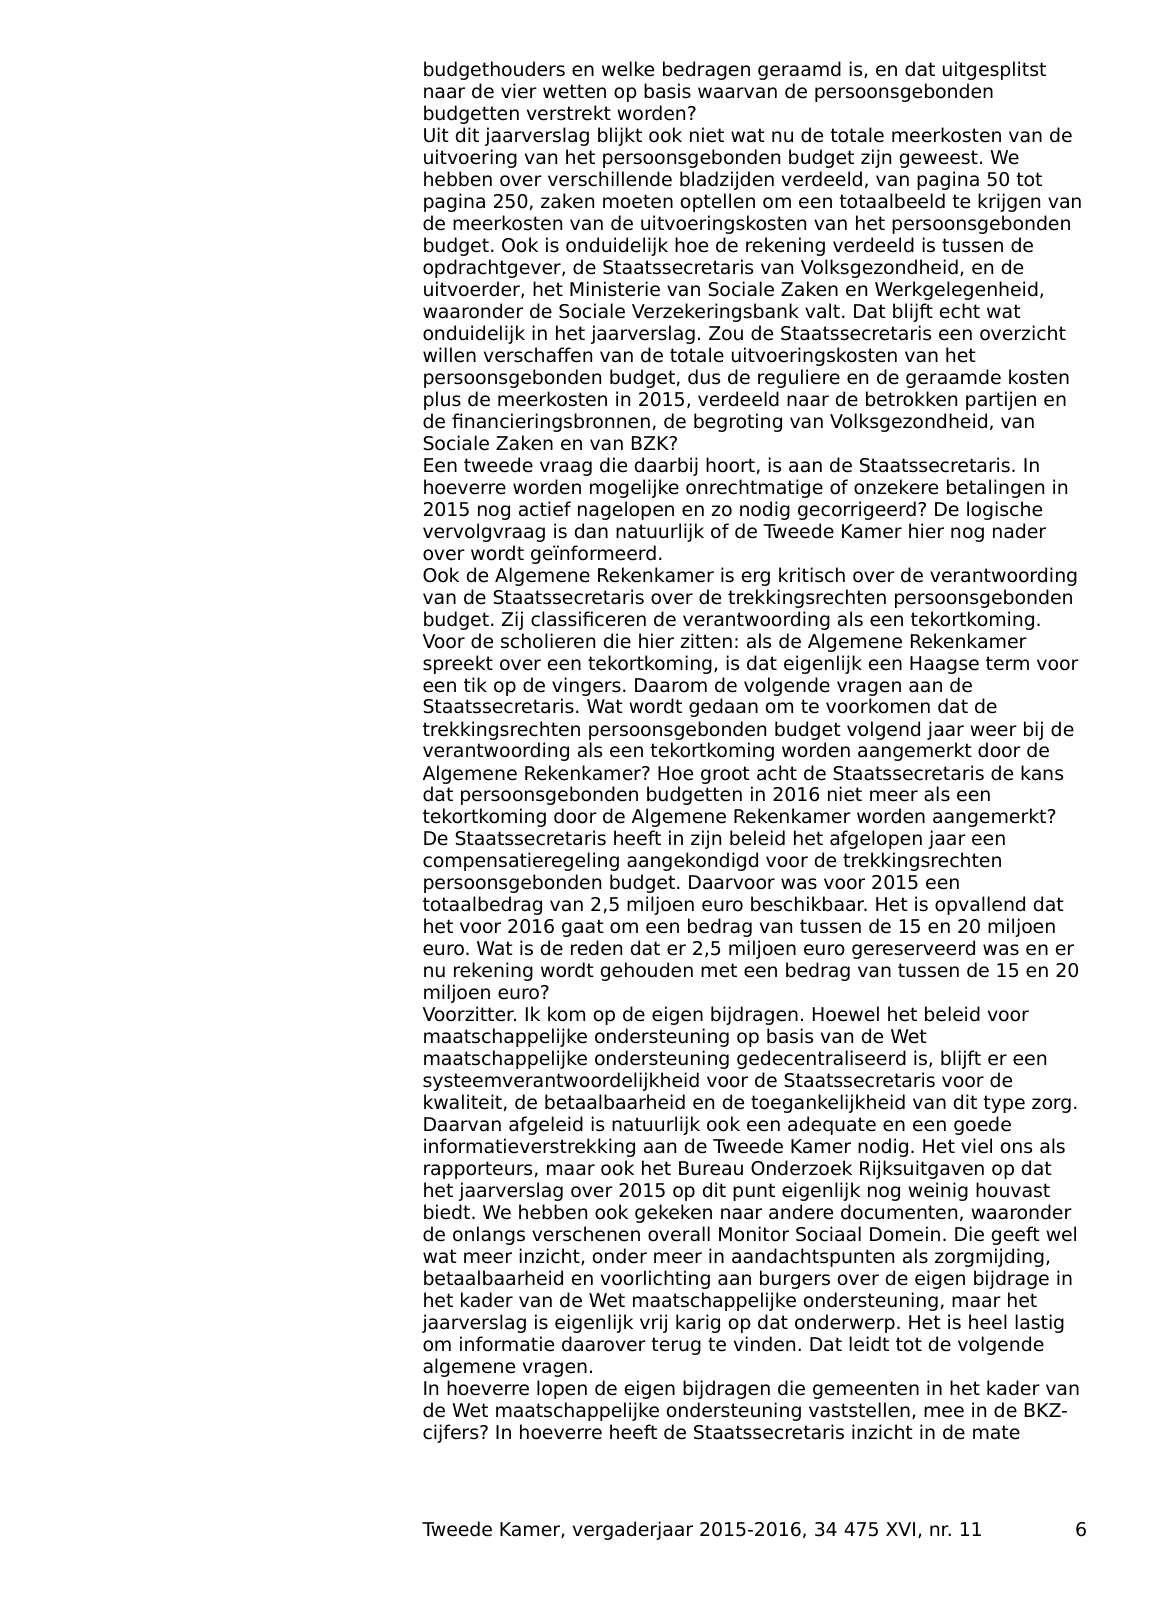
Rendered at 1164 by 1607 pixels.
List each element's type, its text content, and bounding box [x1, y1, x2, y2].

text De Staatssecretaris heeft in zijn beleid het afgelopen jaar een compensatieregeling aangekondigd voor de trekkingsrechten persoonsgebonden budget. Daarvoor was voor 2015 een totaalbedrag van 2,5 miljoen euro beschikbaar. Het is opvallend dat het voor 2016 gaat om een bedrag van tussen de 15 en 20 miljoen euro. Wat is de reden dat er 2,5 miljoen euro gereserveerd was en er nu rekening wordt gehouden met een bedrag van tussen de 15 en 20 miljoen euro? [422, 828, 1087, 1004]
text Ook de Algemene Rekenkamer is erg kritisch over de verantwoording van de Staatssecretaris over de trekkingsrechten persoonsgebonden budget. Zij classificeren de verantwoording als een tekortkoming. Voor de scholieren die hier zitten: als de Algemene Rekenkamer spreekt over een tekortkoming, is dat eigenlijk een Haagse term voor een tik op de vingers. Daarom de volgende vragen aan de Staatssecretaris. Wat wordt gedaan om te voorkomen dat de trekkingsrechten persoonsgebonden budget volgend jaar weer bij de verantwoording als een tekortkoming worden aangemerkt door de Algemene Rekenkamer? Hoe groot acht de Staatssecretaris de kans dat persoonsgebonden budgetten in 2016 niet meer als een tekortkoming door de Algemene Rekenkamer worden aangemerkt? [422, 564, 1087, 828]
text In hoeverre lopen de eigen bijdragen die gemeenten in het kader van de Wet maatschappelijke ondersteuning vaststellen, mee in de BKZ-cijfers? In hoeverre heeft de Staatssecretaris inzicht in de mate [422, 1378, 1087, 1444]
text Uit dit jaarverslag blijkt ook niet wat nu de totale meerkosten van de uitvoering van het persoonsgebonden budget zijn geweest. We hebben over verschillende bladzijden verdeeld, van pagina 50 tot pagina 250, zaken moeten optellen om een totaalbeeld te krijgen van de meerkosten van de uitvoeringskosten van het persoonsgebonden budget. Ook is onduidelijk hoe de rekening verdeeld is tussen de opdrachtgever, de Staatssecretaris van Volksgezondheid, en de uitvoerder, het Ministerie van Sociale Zaken en Werkgelegenheid, waaronder de Sociale Verzekeringsbank valt. Dat blijft echt wat onduidelijk in het jaarverslag. Zou de Staatssecretaris een overzicht willen verschaffen van de totale uitvoeringskosten van het persoonsgebonden budget, dus de reguliere en de geraamde kosten plus de meerkosten in 2015, verdeeld naar de betrokken partijen en de financieringsbronnen, de begroting van Volksgezondheid, van Sociale Zaken en van BZK? [422, 125, 1087, 455]
text budgethouders en welke bedragen geraamd is, en dat uitgesplitst naar de vier wetten op basis waarvan de persoonsgebonden budgetten verstrekt worden? [422, 59, 1087, 125]
text Voorzitter. Ik kom op de eigen bijdragen. Hoewel het beleid voor maatschappelijke ondersteuning op basis van de Wet maatschappelijke ondersteuning gedecentraliseerd is, blijft er een systeemverantwoordelijkheid voor de Staatssecretaris voor de kwaliteit, de betaalbaarheid en de toegankelijkheid van dit type zorg. Daarvan afgeleid is natuurlijk ook een adequate en een goede informatieverstrekking aan de Tweede Kamer nodig. Het viel ons als rapporteurs, maar ook het Bureau Onderzoek Rijksuitgaven op dat het jaarverslag over 2015 op dit punt eigenlijk nog weinig houvast biedt. We hebben ook gekeken naar andere documenten, waaronder de onlangs verschenen overall Monitor Sociaal Domein. Die geeft wel wat meer inzicht, onder meer in aandachtspunten als zorgmijding, betaalbaarheid en voorlichting aan burgers over de eigen bijdrage in het kader van de Wet maatschappelijke ondersteuning, maar het jaarverslag is eigenlijk vrij karig op dat onderwerp. Het is heel lastig om informatie daarover terug te vinden. Dat leidt tot de volgende algemene vragen. [422, 1004, 1087, 1378]
text Een tweede vraag die daarbij hoort, is aan de Staatssecretaris. In hoeverre worden mogelijke onrechtmatige of onzekere betalingen in 2015 nog actief nagelopen en zo nodig gecorrigeerd? De logische vervolgvraag is dan natuurlijk of de Tweede Kamer hier nog nader over wordt geïnformeerd. [422, 455, 1087, 564]
